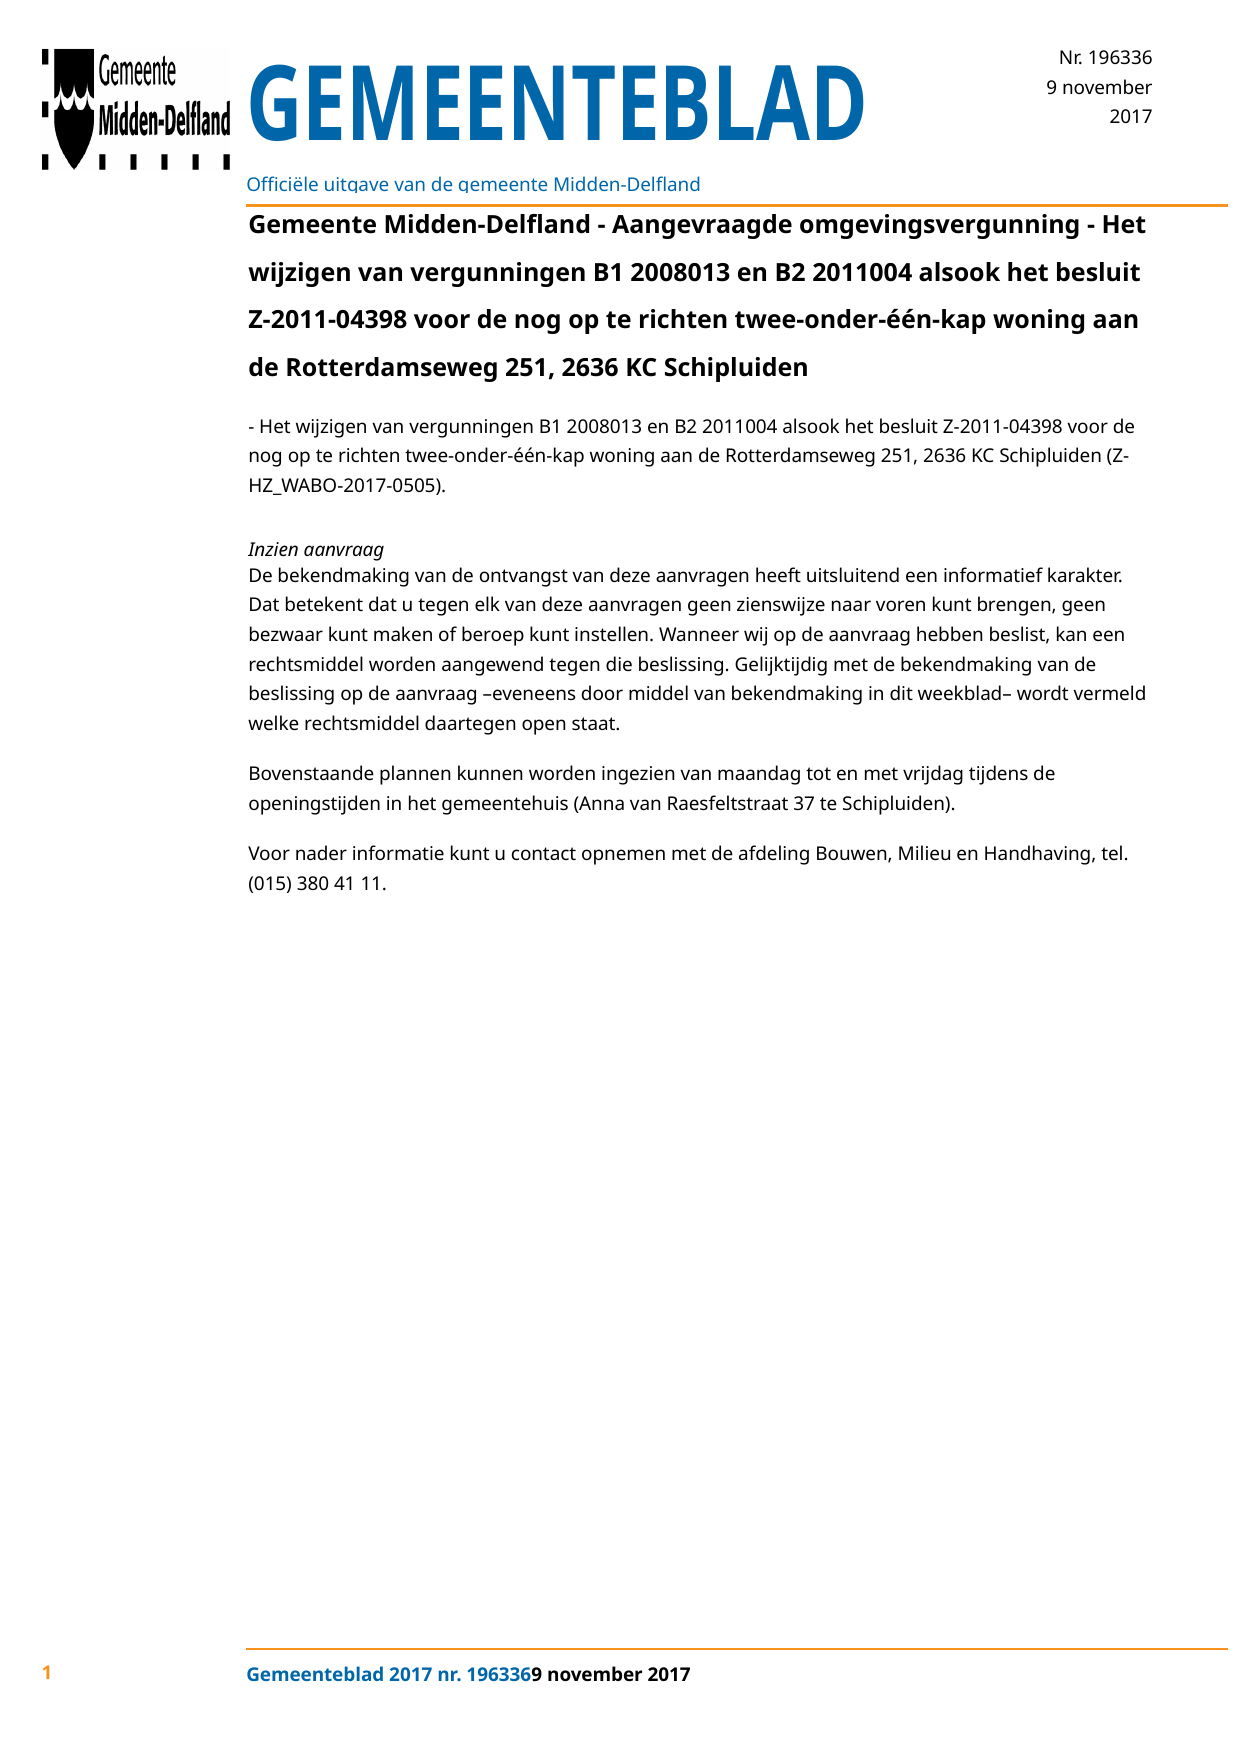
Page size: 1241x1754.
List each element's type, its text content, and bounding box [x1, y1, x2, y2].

text Gemeente Midden-Delfland - Aangevraagde omgevingsvergunning - Het wijzigen van vergunningen B1 2008013 en B2 2011004 alsook het besluit Z-2011-04398 voor de nog op te richten twee-onder-één-kap woning aan de Rotterdamseweg 251, 2636 KC Schipluiden [248, 207, 1152, 384]
text - Het wijzigen van vergunningen B1 2008013 en B2 2011004 alsook het besluit Z-2011-04398 voor de nog op te richten twee-onder-één-kap woning aan de Rotterdamseweg 251, 2636 KC Schipluiden (Z-HZ_WABO-2017-0505). [248, 413, 1152, 498]
text De bekendmaking van de ontvangst van deze aanvragen heeft uitsluitend een informatief karakter. Dat betekent dat u tegen elk van deze aanvragen geen zienswijze naar voren kunt brengen, geen bezwaar kunt maken of beroep kunt instellen. Wanneer wij op de aanvraag hebben beslist, kan een rechtsmiddel worden aangewend tegen die beslissing. Gelijktijdig met de bekendmaking van de beslissing op de aanvraag –eveneens door middel van bekendmaking in dit weekblad– wordt vermeld welke rechtsmiddel daartegen open staat. [248, 562, 1152, 736]
picture [41, 47, 231, 172]
text Voor nader informatie kunt u contact opnemen met de afdeling Bouwen, Milieu en Handhaving, tel. (015) 380 41 11. [248, 840, 1152, 896]
text Inzien aanvraag [248, 536, 1152, 562]
text Bovenstaande plannen kunnen worden ingezien van maandag tot en met vrijdag tijdens de openingstijden in het gemeentehuis (Anna van Raesfeltstraat 37 te Schipluiden). [248, 760, 1152, 816]
